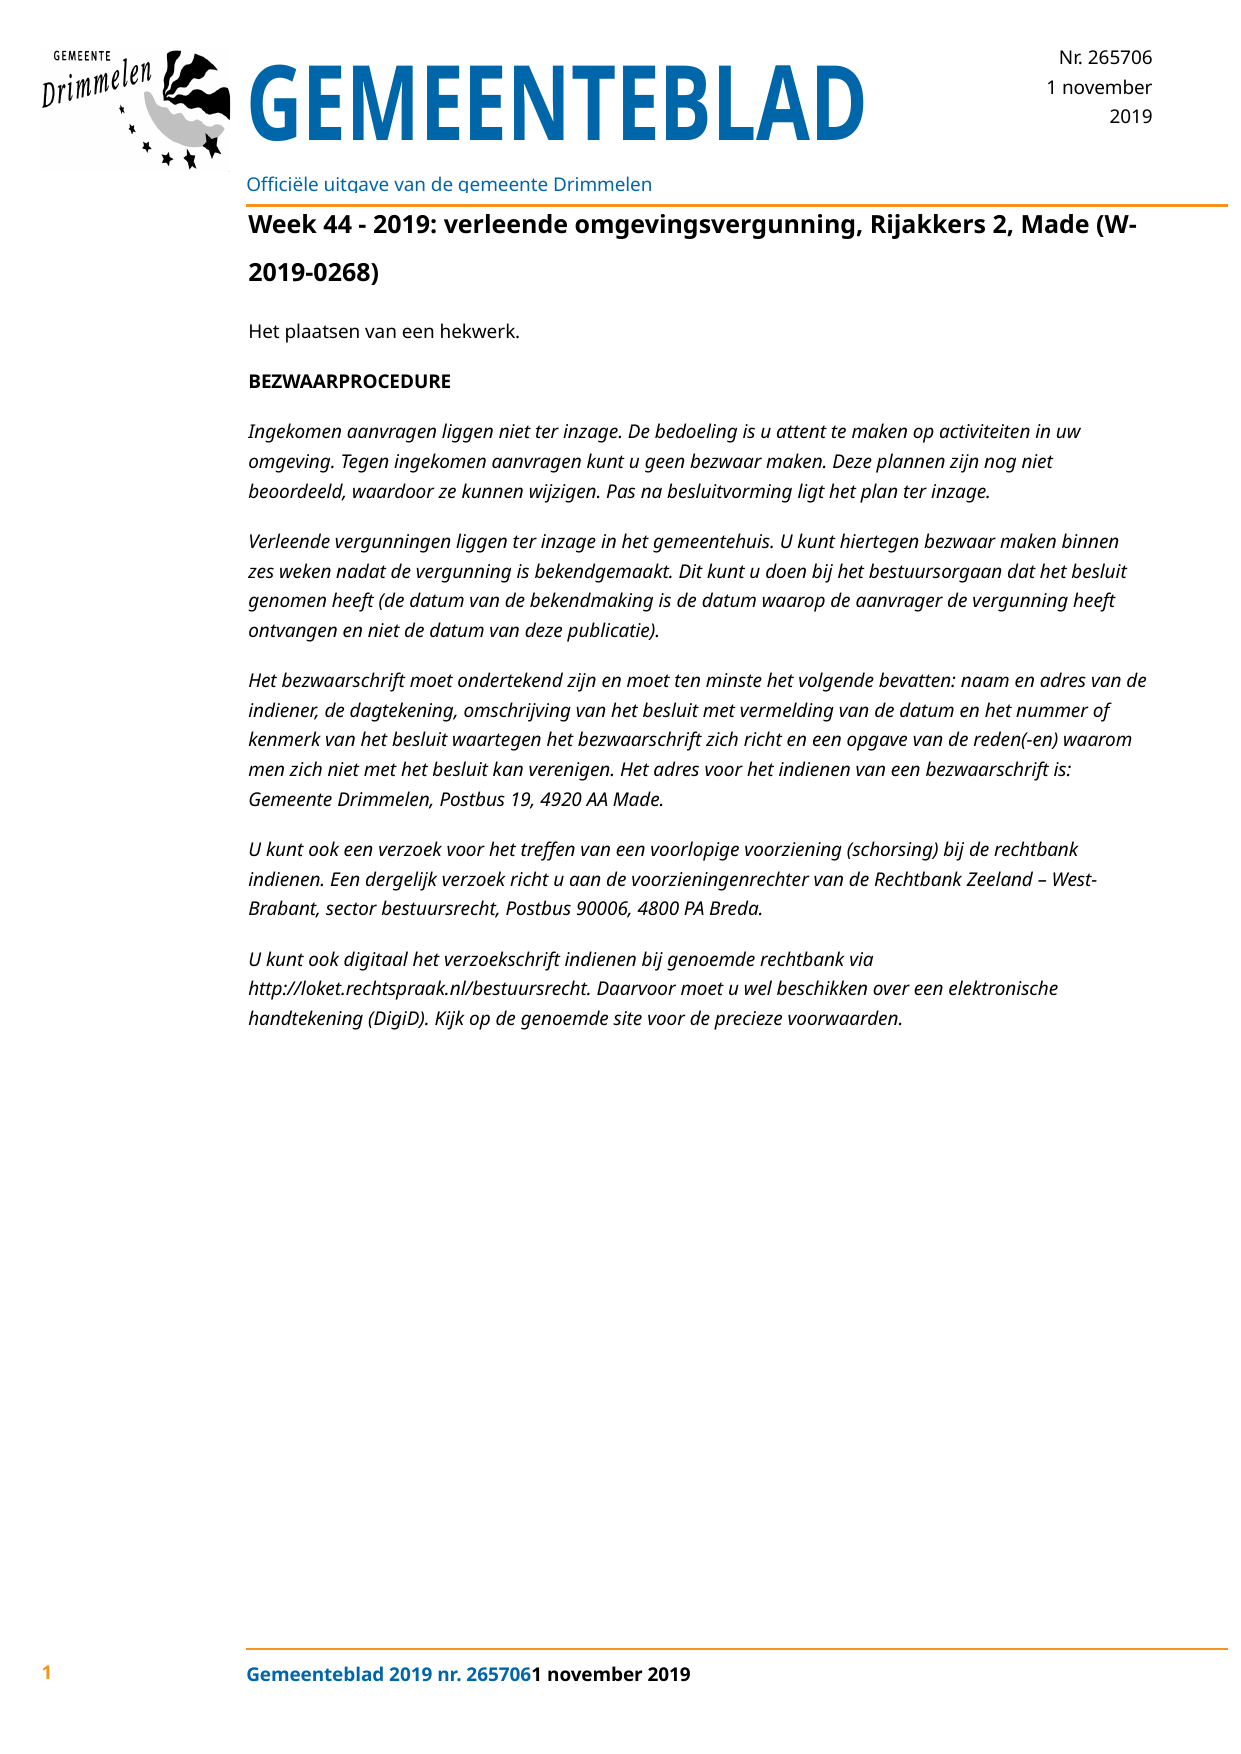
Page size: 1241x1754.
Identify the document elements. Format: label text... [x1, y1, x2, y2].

text Het bezwaarschrift moet ondertekend zijn en moet ten minste het volgende bevatten: naam en adres van de indiener, de dagtekening, omschrijving van het besluit met vermelding van de datum en het nummer of kenmerk van het besluit waartegen het bezwaarschrift zich richt en een opgave van de reden(-en) waarom men zich niet met het besluit kan verenigen. Het adres voor het indienen van een bezwaarschrift is: Gemeente Drimmelen, Postbus 19, 4920 AA Made. [248, 667, 1152, 812]
text Week 44 - 2019: verleende omgevingsvergunning, Rijakkers 2, Made (W-2019-0268) [248, 207, 1152, 288]
text Het plaatsen van een hekwerk. [248, 318, 1152, 344]
text U kunt ook een verzoek voor het treffen van een voorlopige voorziening (schorsing) bij de rechtbank indienen. Een dergelijk verzoek richt u aan de voorzieningenrechter van de Rechtbank Zeeland – West-Brabant, sector bestuursrecht, Postbus 90006, 4800 PA Breda. [248, 836, 1152, 921]
picture [41, 47, 231, 172]
text Verleende vergunningen liggen ter inzage in het gemeentehuis. U kunt hiertegen bezwaar maken binnen zes weken nadat de vergunning is bekendgemaakt. Dit kunt u doen bij het bestuursorgaan dat het besluit genomen heeft (de datum van de bekendmaking is de datum waarop de aanvrager de vergunning heeft ontvangen en niet de datum van deze publicatie). [248, 528, 1152, 643]
text Ingekomen aanvragen liggen niet ter inzage. De bedoeling is u attent te maken op activiteiten in uw omgeving. Tegen ingekomen aanvragen kunt u geen bezwaar maken. Deze plannen zijn nog niet beoordeeld, waardoor ze kunnen wijzigen. Pas na besluitvorming ligt het plan ter inzage. [248, 419, 1152, 504]
text BEZWAARPROCEDURE [248, 368, 1152, 394]
text U kunt ook digitaal het verzoekschrift indienen bij genoemde rechtbank via http://loket.rechtspraak.nl/bestuursrecht. Daarvoor moet u wel beschikken over een elektronische handtekening (DigiD). Kijk op de genoemde site voor de precieze voorwaarden. [248, 946, 1152, 1031]
